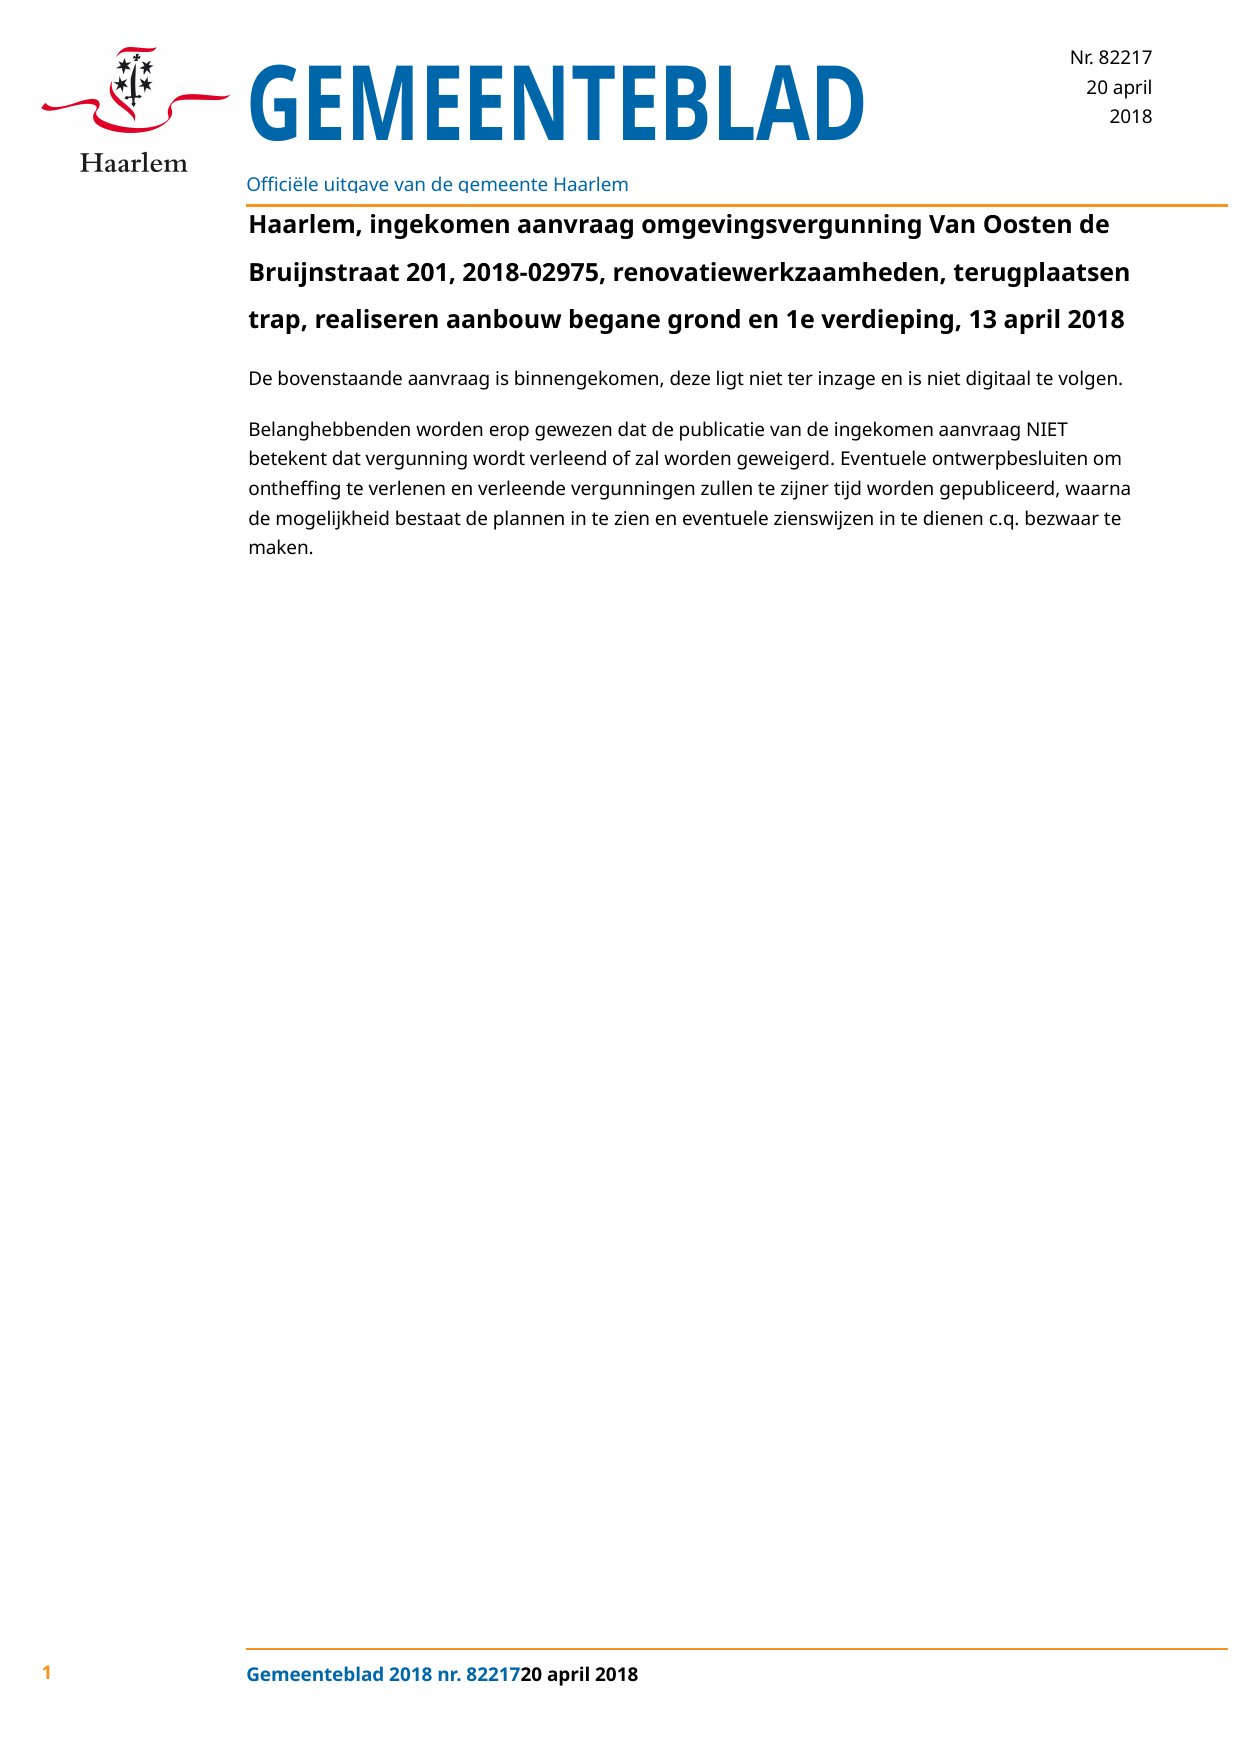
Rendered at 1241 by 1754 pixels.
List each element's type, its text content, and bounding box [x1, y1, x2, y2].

text Belanghebbenden worden erop gewezen dat de publicatie van de ingekomen aanvraag NIET betekent dat vergunning wordt verleend of zal worden geweigerd. Eventuele ontwerpbesluiten om ontheffing te verlenen en verleende vergunningen zullen te zijner tijd worden gepubliceerd, waarna de mogelijkheid bestaat de plannen in te zien en eventuele zienswijzen in te dienen c.q. bezwaar te maken. [248, 416, 1152, 560]
text Haarlem, ingekomen aanvraag omgevingsvergunning Van Oosten de Bruijnstraat 201, 2018-02975, renovatiewerkzaamheden, terugplaatsen trap, realiseren aanbouw begane grond en 1e verdieping, 13 april 2018 [248, 207, 1152, 336]
picture [41, 47, 231, 172]
text De bovenstaande aanvraag is binnengekomen, deze ligt niet ter inzage en is niet digitaal te volgen. [248, 366, 1152, 391]
